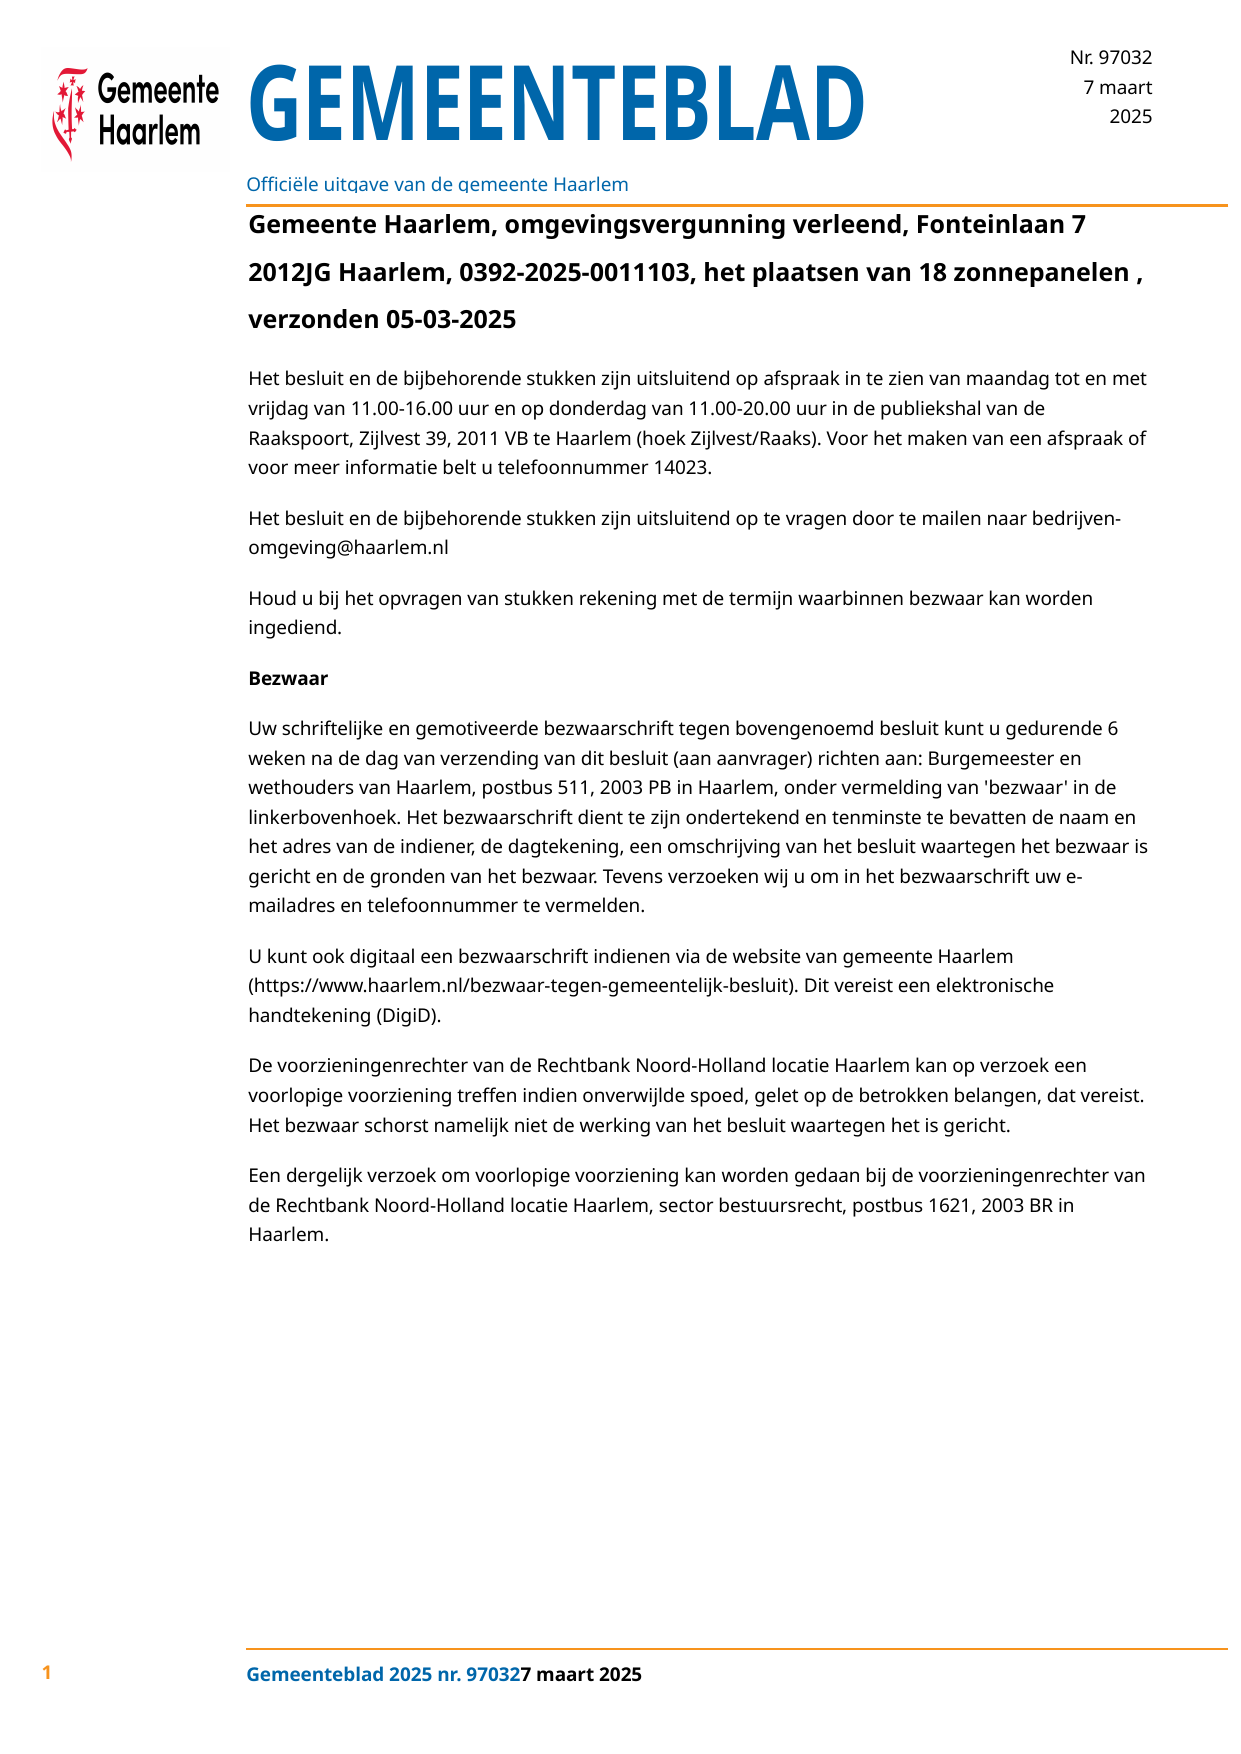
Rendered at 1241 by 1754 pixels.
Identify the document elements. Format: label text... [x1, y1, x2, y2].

text Bezwaar [248, 665, 1152, 690]
text Een dergelijk verzoek om voorlopige voorziening kan worden gedaan bij de voorzieningenrechter van de Rechtbank Noord-Holland locatie Haarlem, sector bestuursrecht, postbus 1621, 2003 BR in Haarlem. [248, 1162, 1152, 1247]
picture [41, 47, 231, 172]
text U kunt ook digitaal een bezwaarschrift indienen via de website van gemeente Haarlem (https://www.haarlem.nl/bezwaar-tegen-gemeentelijk-besluit). Dit vereist een elektronische handtekening (DigiD). [248, 943, 1152, 1028]
text Uw schriftelijke en gemotiveerde bezwaarschrift tegen bovengenoemd besluit kunt u gedurende 6 weken na de dag van verzending van dit besluit (aan aanvrager) richten aan: Burgemeester en wethouders van Haarlem, postbus 511, 2003 PB in Haarlem, onder vermelding van 'bezwaar' in de linkerbovenhoek. Het bezwaarschrift dient te zijn ondertekend en tenminste te bevatten de naam en het adres van de indiener, de dagtekening, een omschrijving van het besluit waartegen het bezwaar is gericht en de gronden van het bezwaar. Tevens verzoeken wij u om in het bezwaarschrift uw e-mailadres en telefoonnummer te vermelden. [248, 715, 1152, 918]
text Het besluit en de bijbehorende stukken zijn uitsluitend op te vragen door te mailen naar bedrijven-omgeving@haarlem.nl [248, 505, 1152, 560]
text Houd u bij het opvragen van stukken rekening met de termijn waarbinnen bezwaar kan worden ingediend. [248, 585, 1152, 640]
text Het besluit en de bijbehorende stukken zijn uitsluitend op afspraak in te zien van maandag tot en met vrijdag van 11.00-16.00 uur en op donderdag van 11.00-20.00 uur in de publiekshal van de Raakspoort, Zijlvest 39, 2011 VB te Haarlem (hoek Zijlvest/Raaks). Voor het maken van een afspraak of voor meer informatie belt u telefoonnummer 14023. [248, 366, 1152, 480]
text De voorzieningenrechter van de Rechtbank Noord-Holland locatie Haarlem kan op verzoek een voorlopige voorziening treffen indien onverwijlde spoed, gelet op de betrokken belangen, dat vereist. Het bezwaar schorst namelijk niet de werking van het besluit waartegen het is gericht. [248, 1053, 1152, 1137]
text Gemeente Haarlem, omgevingsvergunning verleend, Fonteinlaan 7 2012JG Haarlem, 0392-2025-0011103, het plaatsen van 18 zonnepanelen , verzonden 05-03-2025 [248, 207, 1152, 336]
